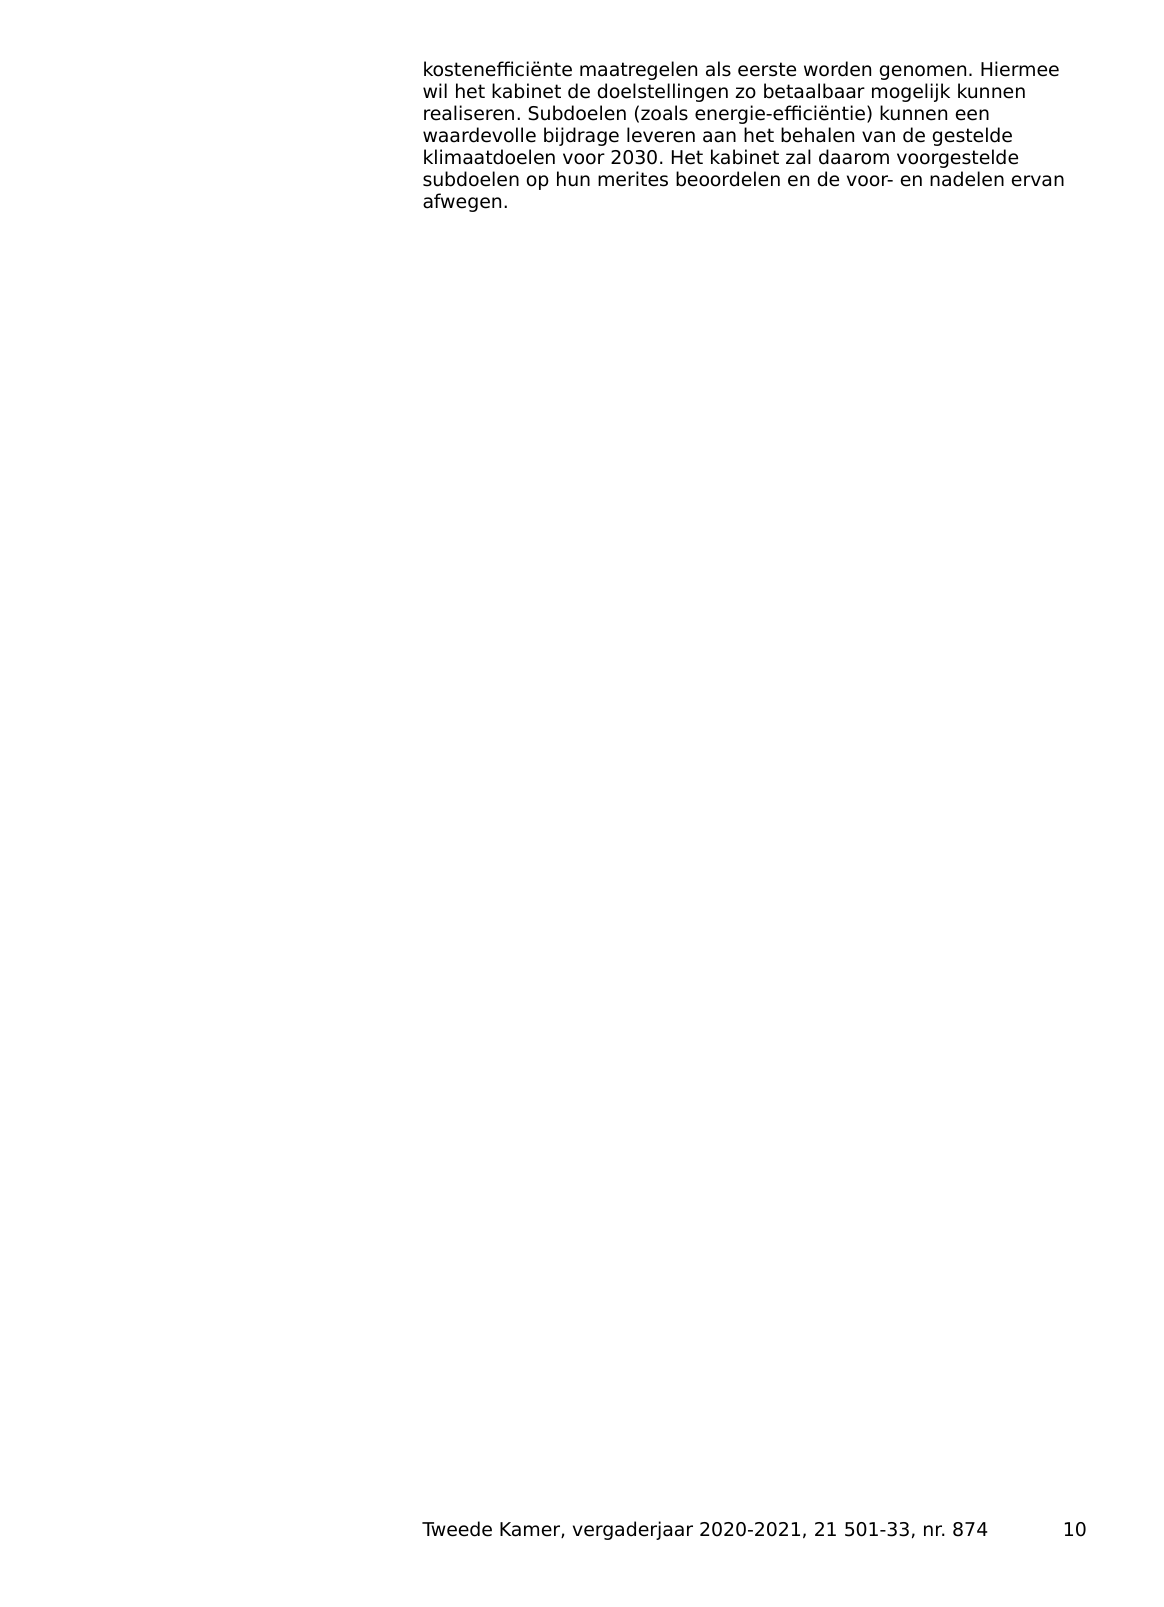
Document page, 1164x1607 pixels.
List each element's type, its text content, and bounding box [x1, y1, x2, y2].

text kostenefficiënte maatregelen als eerste worden genomen. Hiermee wil het kabinet de doelstellingen zo betaalbaar mogelijk kunnen realiseren. Subdoelen (zoals energie-efficiëntie) kunnen een waardevolle bijdrage leveren aan het behalen van de gestelde klimaatdoelen voor 2030. Het kabinet zal daarom voorgestelde subdoelen op hun merites beoordelen en de voor- en nadelen ervan afwegen. [422, 59, 1087, 213]
